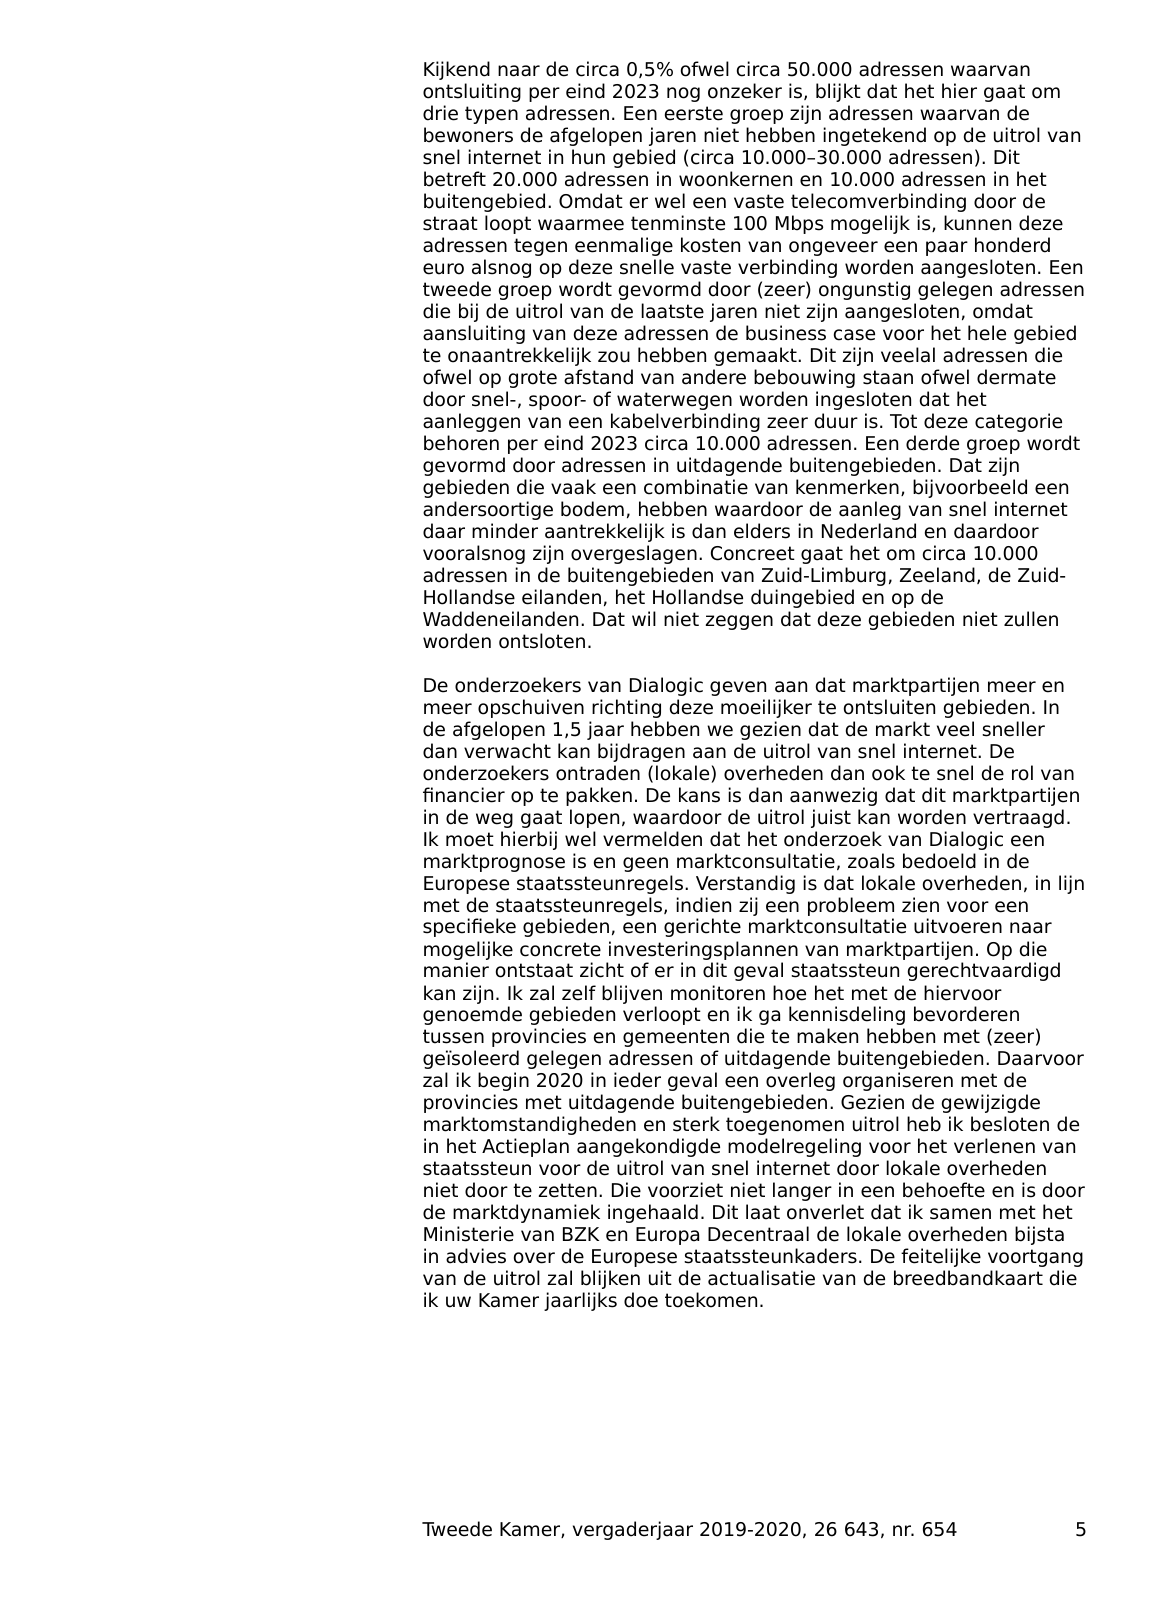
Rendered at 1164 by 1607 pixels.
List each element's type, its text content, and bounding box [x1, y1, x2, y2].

text Kijkend naar de circa 0,5% ofwel circa 50.000 adressen waarvan ontsluiting per eind 2023 nog onzeker is, blijkt dat het hier gaat om drie typen adressen. Een eerste groep zijn adressen waarvan de bewoners de afgelopen jaren niet hebben ingetekend op de uitrol van snel internet in hun gebied (circa 10.000–30.000 adressen). Dit betreft 20.000 adressen in woonkernen en 10.000 adressen in het buitengebied. Omdat er wel een vaste telecomverbinding door de straat loopt waarmee tenminste 100 Mbps mogelijk is, kunnen deze adressen tegen eenmalige kosten van ongeveer een paar honderd euro alsnog op deze snelle vaste verbinding worden aangesloten. Een tweede groep wordt gevormd door (zeer) ongunstig gelegen adressen die bij de uitrol van de laatste jaren niet zijn aangesloten, omdat aansluiting van deze adressen de business case voor het hele gebied te onaantrekkelijk zou hebben gemaakt. Dit zijn veelal adressen die ofwel op grote afstand van andere bebouwing staan ofwel dermate door snel-, spoor- of waterwegen worden ingesloten dat het aanleggen van een kabelverbinding zeer duur is. Tot deze categorie behoren per eind 2023 circa 10.000 adressen. Een derde groep wordt gevormd door adressen in uitdagende buitengebieden. Dat zijn gebieden die vaak een combinatie van kenmerken, bijvoorbeeld een andersoortige bodem, hebben waardoor de aanleg van snel internet daar minder aantrekkelijk is dan elders in Nederland en daardoor vooralsnog zijn overgeslagen. Concreet gaat het om circa 10.000 adressen in de buitengebieden van Zuid-Limburg, Zeeland, de Zuid-Hollandse eilanden, het Hollandse duingebied en op de Waddeneilanden. Dat wil niet zeggen dat deze gebieden niet zullen worden ontsloten. [422, 59, 1087, 652]
text De onderzoekers van Dialogic geven aan dat marktpartijen meer en meer opschuiven richting deze moeilijker te ontsluiten gebieden. In de afgelopen 1,5 jaar hebben we gezien dat de markt veel sneller dan verwacht kan bijdragen aan de uitrol van snel internet. De onderzoekers ontraden (lokale) overheden dan ook te snel de rol van financier op te pakken. De kans is dan aanwezig dat dit marktpartijen in de weg gaat lopen, waardoor de uitrol juist kan worden vertraagd. Ik moet hierbij wel vermelden dat het onderzoek van Dialogic een marktprognose is en geen marktconsultatie, zoals bedoeld in de Europese staatssteunregels. Verstandig is dat lokale overheden, in lijn met de staatssteunregels, indien zij een probleem zien voor een specifieke gebieden, een gerichte marktconsultatie uitvoeren naar mogelijke concrete investeringsplannen van marktpartijen. Op die manier ontstaat zicht of er in dit geval staatssteun gerechtvaardigd kan zijn. Ik zal zelf blijven monitoren hoe het met de hiervoor genoemde gebieden verloopt en ik ga kennisdeling bevorderen tussen provincies en gemeenten die te maken hebben met (zeer) geïsoleerd gelegen adressen of uitdagende buitengebieden. Daarvoor zal ik begin 2020 in ieder geval een overleg organiseren met de provincies met uitdagende buitengebieden. Gezien de gewijzigde marktomstandigheden en sterk toegenomen uitrol heb ik besloten de in het Actieplan aangekondigde modelregeling voor het verlenen van staatssteun voor de uitrol van snel internet door lokale overheden niet door te zetten. Die voorziet niet langer in een behoefte en is door de marktdynamiek ingehaald. Dit laat onverlet dat ik samen met het Ministerie van BZK en Europa Decentraal de lokale overheden bijsta in advies over de Europese staatssteunkaders. De feitelijke voortgang van de uitrol zal blijken uit de actualisatie van de breedbandkaart die ik uw Kamer jaarlijks doe toekomen. [422, 675, 1087, 1312]
